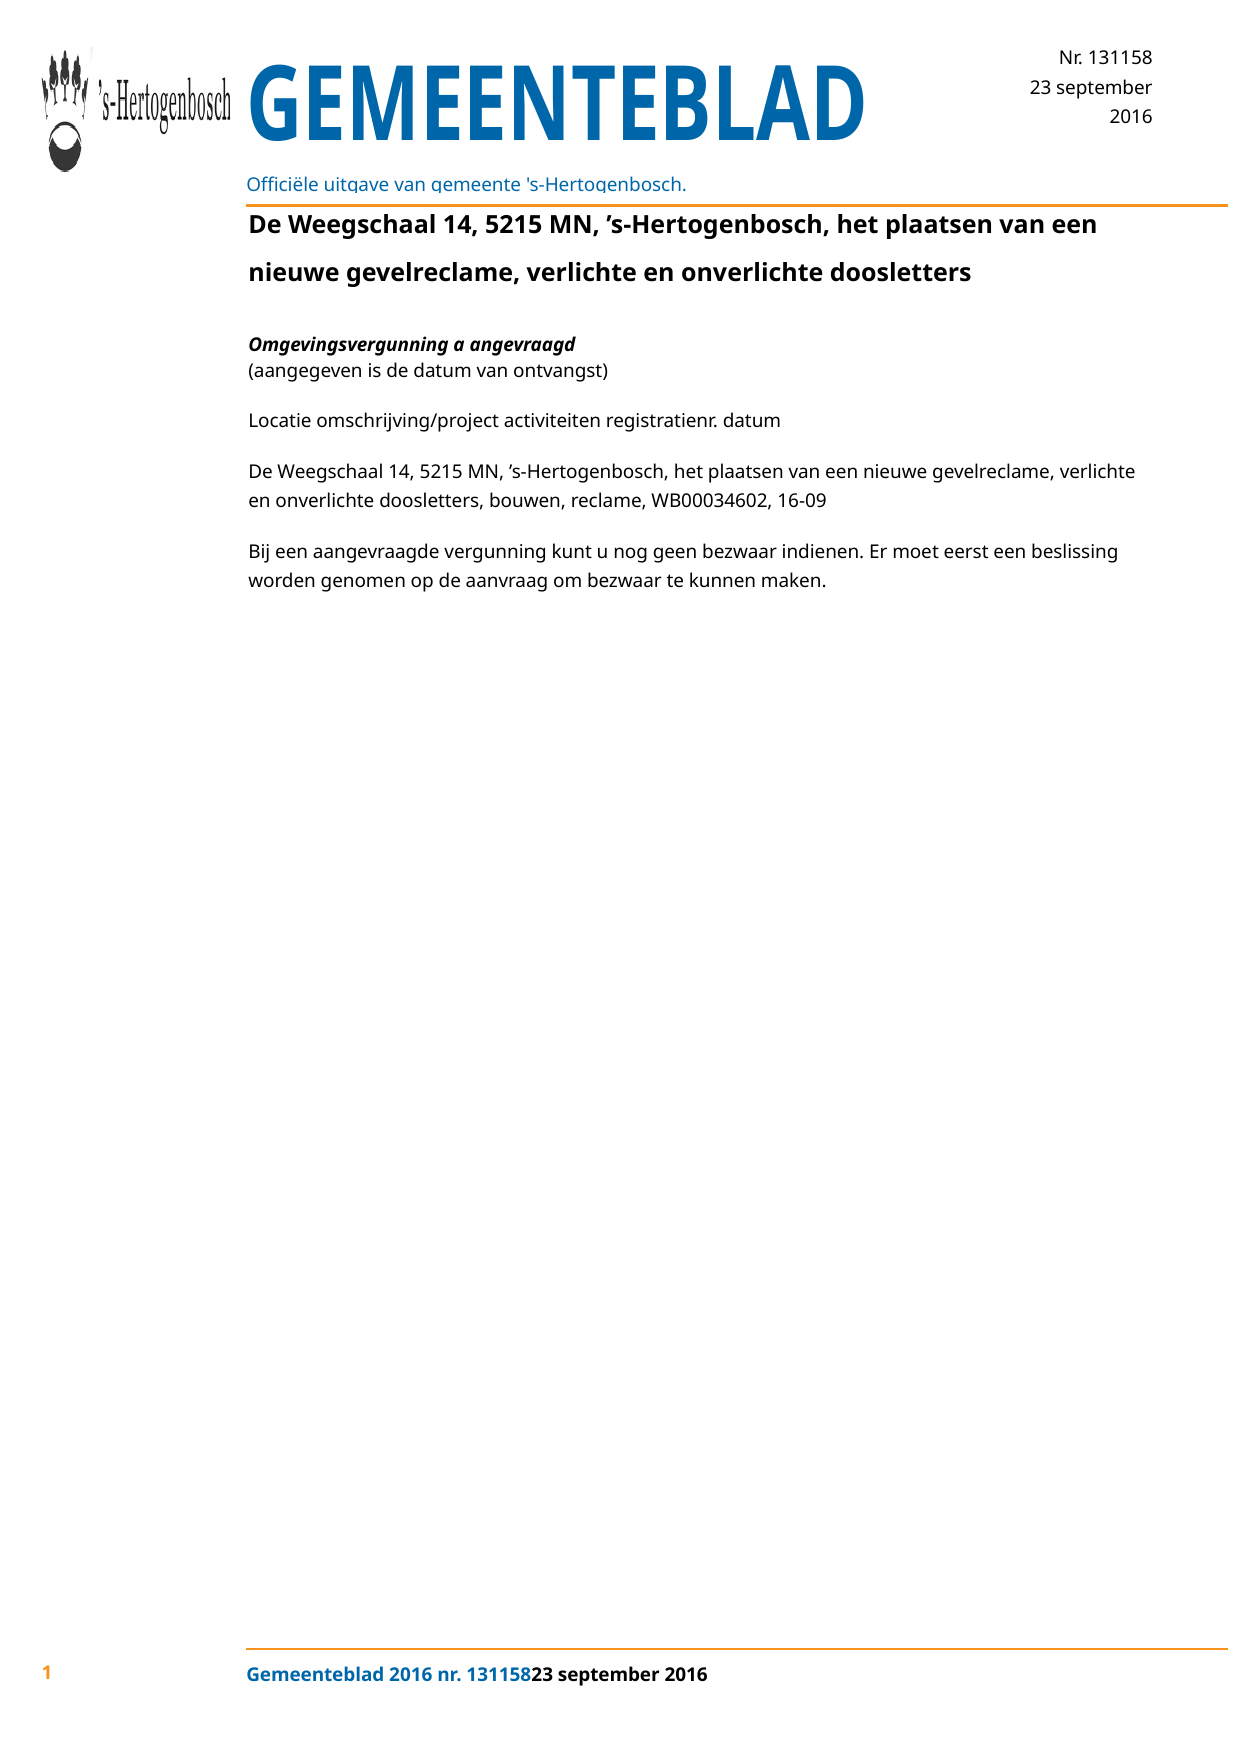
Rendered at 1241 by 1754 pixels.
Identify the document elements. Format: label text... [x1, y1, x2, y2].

text De Weegschaal 14, 5215 MN, ’s-Hertogenbosch, het plaatsen van een nieuwe gevelreclame, verlichte en onverlichte doosletters, bouwen, reclame, WB00034602, 16-09 [248, 458, 1152, 513]
text Omgevingsvergunning a angevraagd [248, 331, 1152, 357]
text Locatie omschrijving/project activiteiten registratienr. datum [248, 408, 1152, 433]
text Bij een aangevraagde vergunning kunt u nog geen bezwaar indienen. Er moet eerst een beslissing worden genomen op de aanvraag om bezwaar te kunnen maken. [248, 538, 1152, 593]
text De Weegschaal 14, 5215 MN, ’s-Hertogenbosch, het plaatsen van een nieuwe gevelreclame, verlichte en onverlichte doosletters [248, 207, 1152, 288]
picture [41, 47, 231, 172]
text (aangegeven is de datum van ontvangst) [248, 357, 1152, 383]
